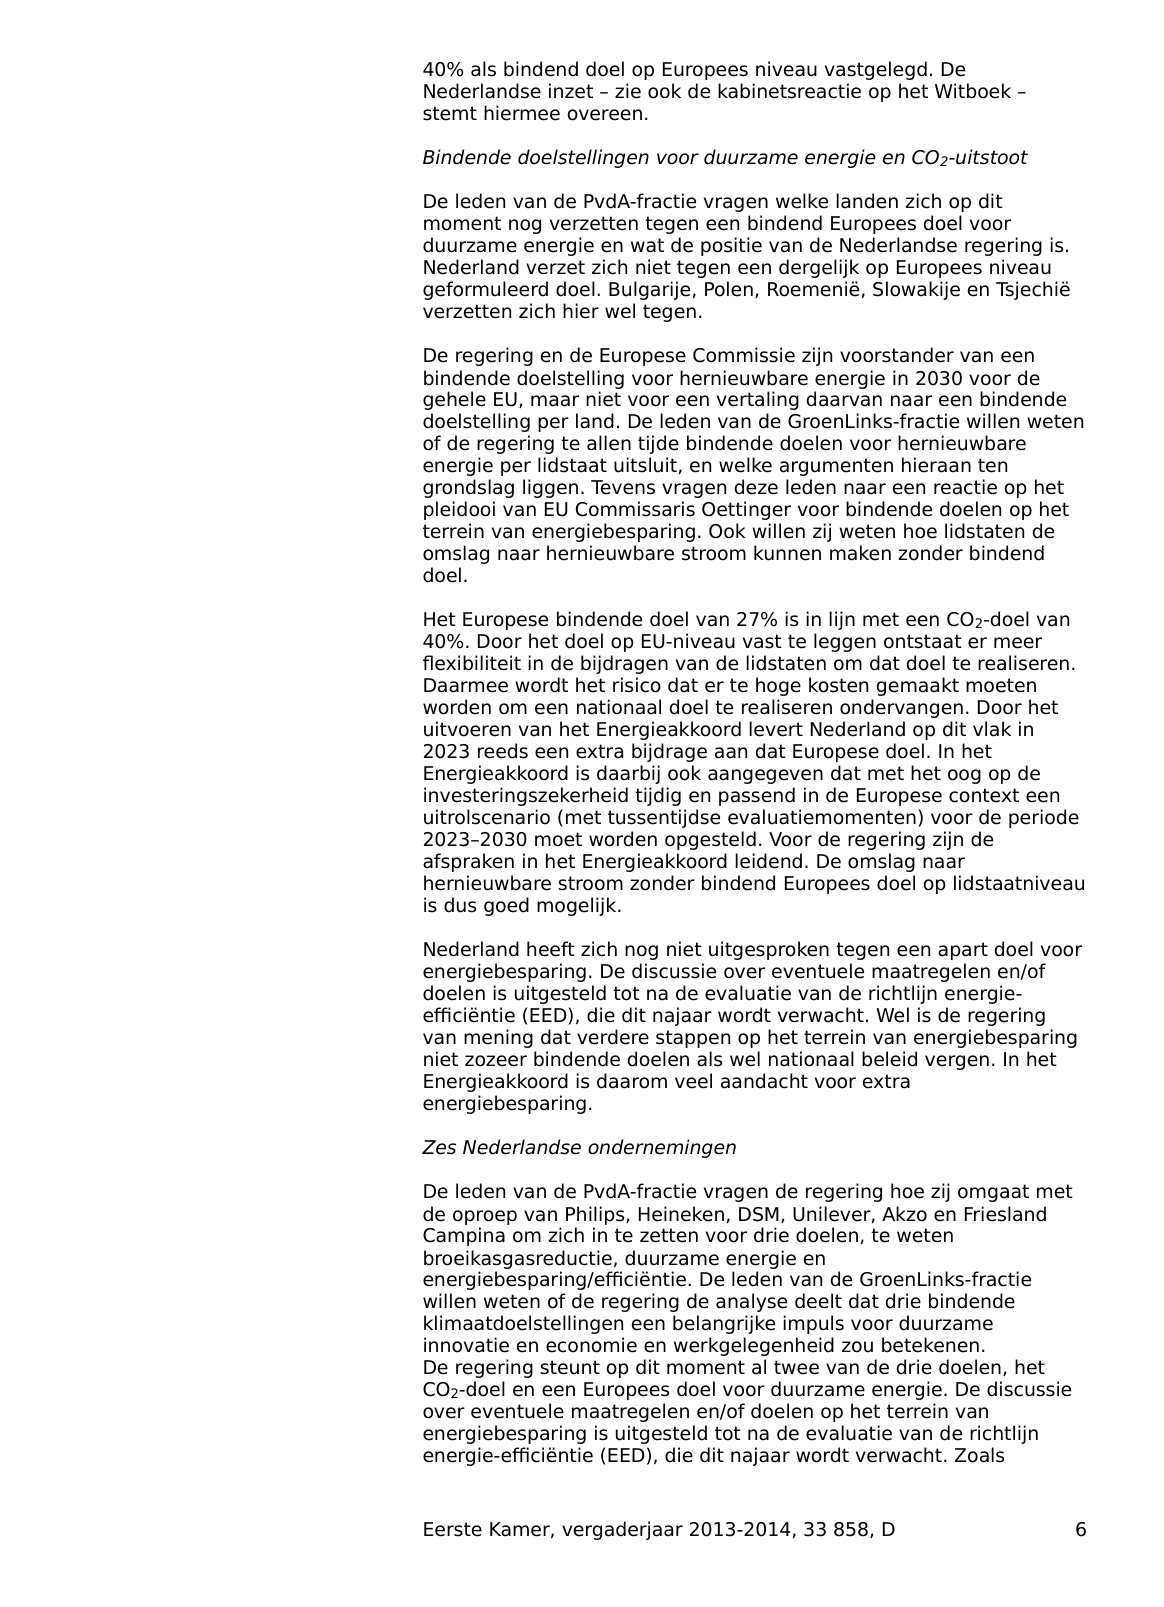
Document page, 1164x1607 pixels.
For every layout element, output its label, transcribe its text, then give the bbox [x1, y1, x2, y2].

text De leden van de PvdA-fractie vragen de regering hoe zij omgaat met de oproep van Philips, Heineken, DSM, Unilever, Akzo en Friesland Campina om zich in te zetten voor drie doelen, te weten broeikasgasreductie, duurzame energie en energiebesparing/efficiëntie. De leden van de GroenLinks-fractie willen weten of de regering de analyse deelt dat drie bindende klimaatdoelstellingen een belangrijke impuls voor duurzame innovatie en economie en werkgelegenheid zou betekenen. [422, 1181, 1087, 1357]
text De leden van de PvdA-fractie vragen welke landen zich op dit moment nog verzetten tegen een bindend Europees doel voor duurzame energie en wat de positie van de Nederlandse regering is. [422, 191, 1087, 257]
text De regering steunt op dit moment al twee van de drie doelen, het CO2-doel en een Europees doel voor duurzame energie. De discussie over eventuele maatregelen en/of doelen op het terrein van energiebesparing is uitgesteld tot na de evaluatie van de richtlijn energie-efficiëntie (EED), die dit najaar wordt verwacht. Zoals [422, 1357, 1087, 1467]
text Het Europese bindende doel van 27% is in lijn met een CO2-doel van 40%. Door het doel op EU-niveau vast te leggen ontstaat er meer flexibiliteit in de bijdragen van de lidstaten om dat doel te realiseren. Daarmee wordt het risico dat er te hoge kosten gemaakt moeten worden om een nationaal doel te realiseren ondervangen. Door het uitvoeren van het Energieakkoord levert Nederland op dit vlak in 2023 reeds een extra bijdrage aan dat Europese doel. In het Energieakkoord is daarbij ook aangegeven dat met het oog op de investeringszekerheid tijdig en passend in de Europese context een uitrolscenario (met tussentijdse evaluatiemomenten) voor de periode 2023–2030 moet worden opgesteld. Voor de regering zijn de afspraken in het Energieakkoord leidend. De omslag naar hernieuwbare stroom zonder bindend Europees doel op lidstaatniveau is dus goed mogelijk. [422, 609, 1087, 917]
subtitle Zes Nederlandse ondernemingen [422, 1137, 1087, 1159]
subtitle Bindende doelstellingen voor duurzame energie en CO2-uitstoot [422, 147, 1087, 169]
text Nederland verzet zich niet tegen een dergelijk op Europees niveau geformuleerd doel. Bulgarije, Polen, Roemenië, Slowakije en Tsjechië verzetten zich hier wel tegen. [422, 257, 1087, 323]
text 40% als bindend doel op Europees niveau vastgelegd. De Nederlandse inzet – zie ook de kabinetsreactie op het Witboek – stemt hiermee overeen. [422, 59, 1087, 125]
text De regering en de Europese Commissie zijn voorstander van een bindende doelstelling voor hernieuwbare energie in 2030 voor de gehele EU, maar niet voor een vertaling daarvan naar een bindende doelstelling per land. De leden van de GroenLinks-fractie willen weten of de regering te allen tijde bindende doelen voor hernieuwbare energie per lidstaat uitsluit, en welke argumenten hieraan ten grondslag liggen. Tevens vragen deze leden naar een reactie op het pleidooi van EU Commissaris Oettinger voor bindende doelen op het terrein van energiebesparing. Ook willen zij weten hoe lidstaten de omslag naar hernieuwbare stroom kunnen maken zonder bindend doel. [422, 345, 1087, 587]
text Nederland heeft zich nog niet uitgesproken tegen een apart doel voor energiebesparing. De discussie over eventuele maatregelen en/of doelen is uitgesteld tot na de evaluatie van de richtlijn energie-efficiëntie (EED), die dit najaar wordt verwacht. Wel is de regering van mening dat verdere stappen op het terrein van energiebesparing niet zozeer bindende doelen als wel nationaal beleid vergen. In het Energieakkoord is daarom veel aandacht voor extra energiebesparing. [422, 939, 1087, 1115]
